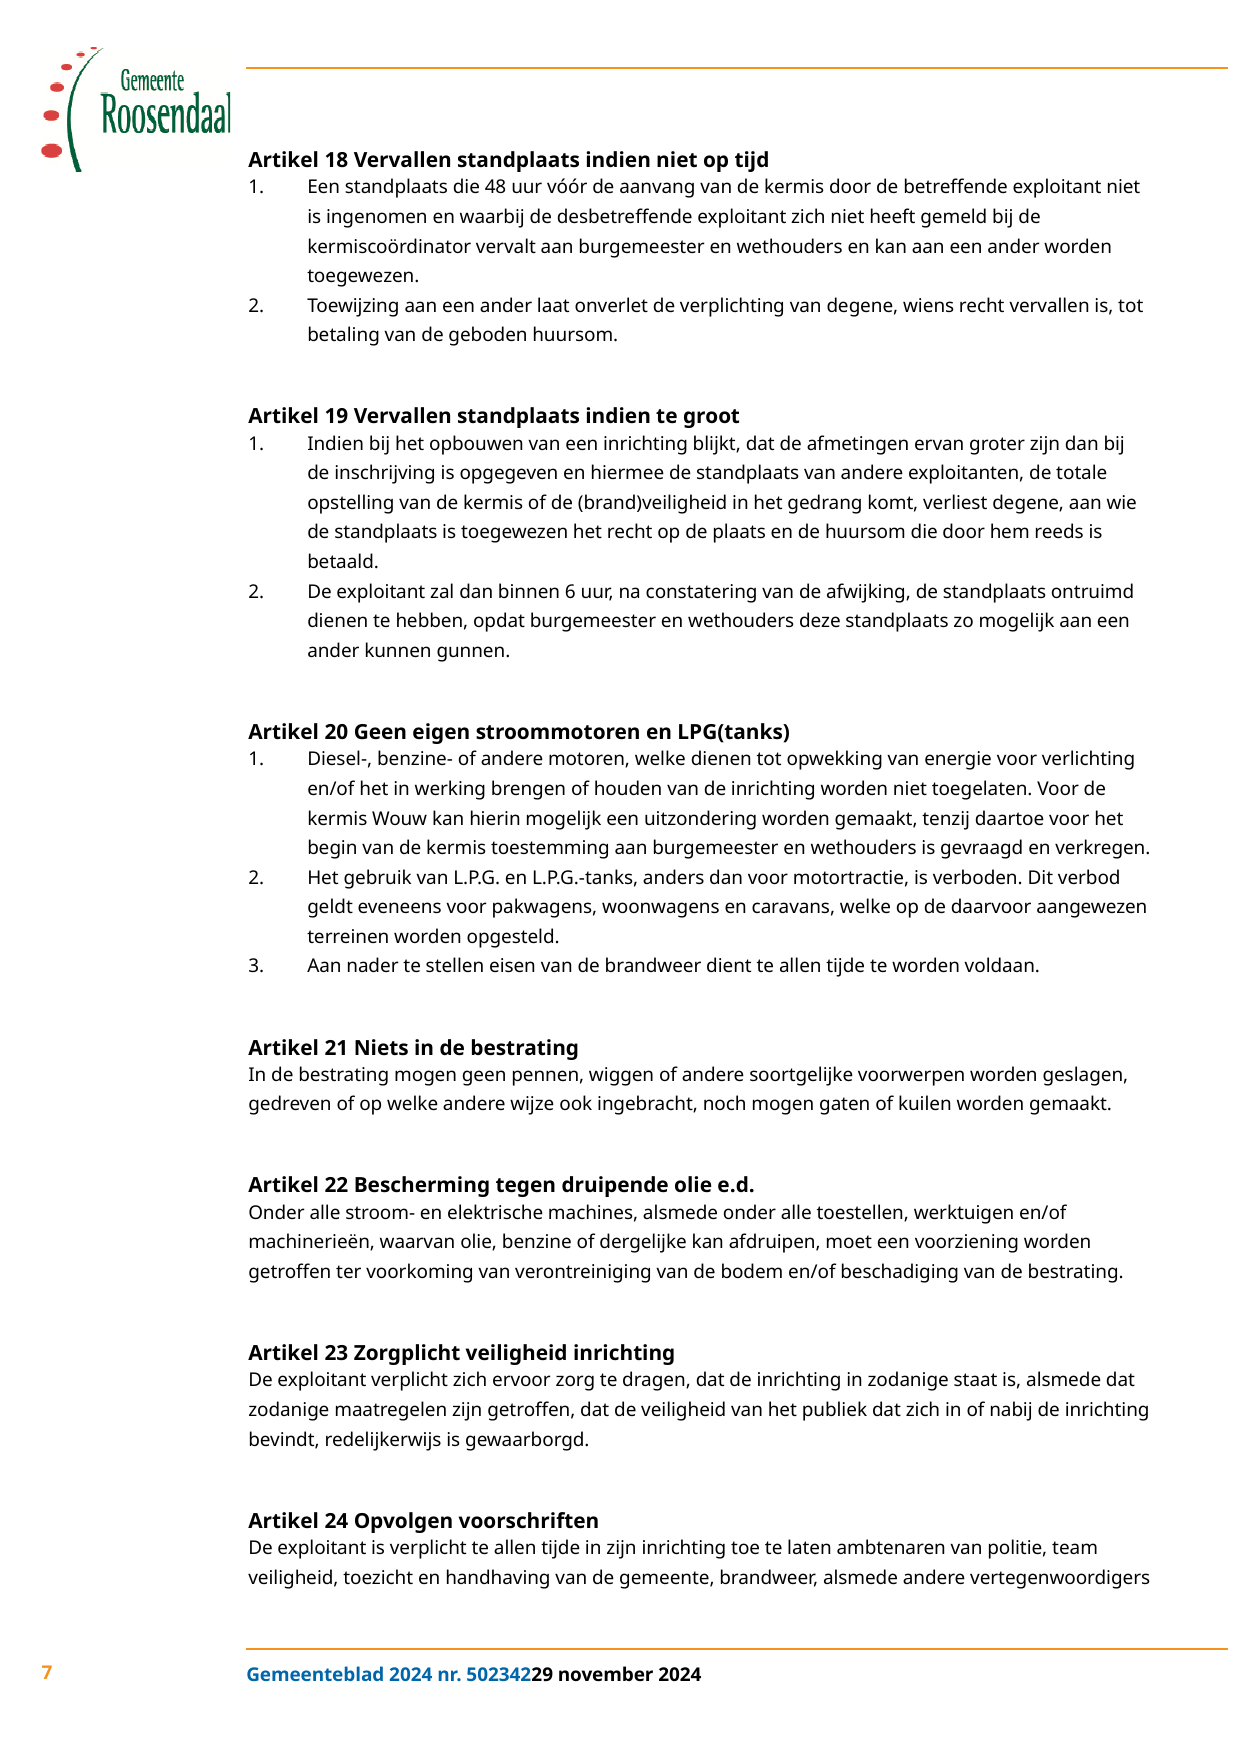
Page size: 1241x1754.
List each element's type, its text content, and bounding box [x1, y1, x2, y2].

text Artikel 19 Vervallen standplaats indien te groot [248, 402, 1152, 430]
text Onder alle stroom- en elektrische machines, alsmede onder alle toestellen, werktuigen en/of machinerieën, waarvan olie, benzine of dergelijke kan afdruipen, moet een voorziening worden getroffen ter voorkoming van verontreiniging van de bodem en/of beschadiging van de bestrating. [248, 1199, 1152, 1284]
text Artikel 21 Niets in de bestrating [248, 1033, 1152, 1061]
text Artikel 24 Opvolgen voorschriften [248, 1506, 1152, 1534]
text De exploitant is verplicht te allen tijde in zijn inrichting toe te laten ambtenaren van politie, team veiligheid, toezicht en handhaving van de gemeente, brandweer, alsmede andere vertegenwoordigers [248, 1534, 1152, 1589]
list Indien bij het opbouwen van een inrichting blijkt, dat de afmetingen ervan groter zijn dan bij de inschrijving is opgegeven en hiermee de standplaats van andere exploitanten, de totale opstelling van de kermis of de (brand)veiligheid in het gedrang komt, verliest degene, aan wie de standplaats is toegewezen het recht op de plaats en de huursom die door hem reeds is betaald. [248, 430, 1152, 574]
text Artikel 23 Zorgplicht veiligheid inrichting [248, 1338, 1152, 1367]
text Artikel 22 Bescherming tegen druipende olie e.d. [248, 1171, 1152, 1199]
list Aan nader te stellen eisen van de brandweer dient te allen tijde te worden voldaan. [248, 953, 1152, 978]
text Artikel 18 Vervallen standplaats indien niet op tijd [248, 145, 1152, 174]
text De exploitant verplicht zich ervoor zorg te dragen, dat de inrichting in zodanige staat is, alsmede dat zodanige maatregelen zijn getroffen, dat de veiligheid van het publiek dat zich in of nabij de inrichting bevindt, redelijkerwijs is gewaarborgd. [248, 1367, 1152, 1452]
list Diesel-, benzine- of andere motoren, welke dienen tot opwekking van energie voor verlichting en/of het in werking brengen of houden van de inrichting worden niet toegelaten. Voor de kermis Wouw kan hierin mogelijk een uitzondering worden gemaakt, tenzij daartoe voor het begin van de kermis toestemming aan burgemeester en wethouders is gevraagd en verkregen. [248, 746, 1152, 860]
list De exploitant zal dan binnen 6 uur, na constatering van de afwijking, de standplaats ontruimd dienen te hebben, opdat burgemeester en wethouders deze standplaats zo mogelijk aan een ander kunnen gunnen. [248, 578, 1152, 663]
text In de bestrating mogen geen pennen, wiggen of andere soortgelijke voorwerpen worden geslagen, gedreven of op welke andere wijze ook ingebracht, noch mogen gaten of kuilen worden gemaakt. [248, 1061, 1152, 1116]
list Toewijzing aan een ander laat onverlet de verplichting van degene, wiens recht vervallen is, tot betaling van de geboden huursom. [248, 292, 1152, 347]
list Het gebruik van L.P.G. en L.P.G.-tanks, anders dan voor motortractie, is verboden. Dit verbod geldt eveneens voor pakwagens, woonwagens en caravans, welke op de daarvoor aangewezen terreinen worden opgesteld. [248, 864, 1152, 949]
text Artikel 20 Geen eigen stroommotoren en LPG(tanks) [248, 717, 1152, 746]
list Een standplaats die 48 uur vóór de aanvang van de kermis door de betreffende exploitant niet is ingenomen en waarbij de desbetreffende exploitant zich niet heeft gemeld bij de kermiscoördinator vervalt aan burgemeester en wethouders en kan aan een ander worden toegewezen. [248, 174, 1152, 288]
picture [41, 47, 231, 172]
